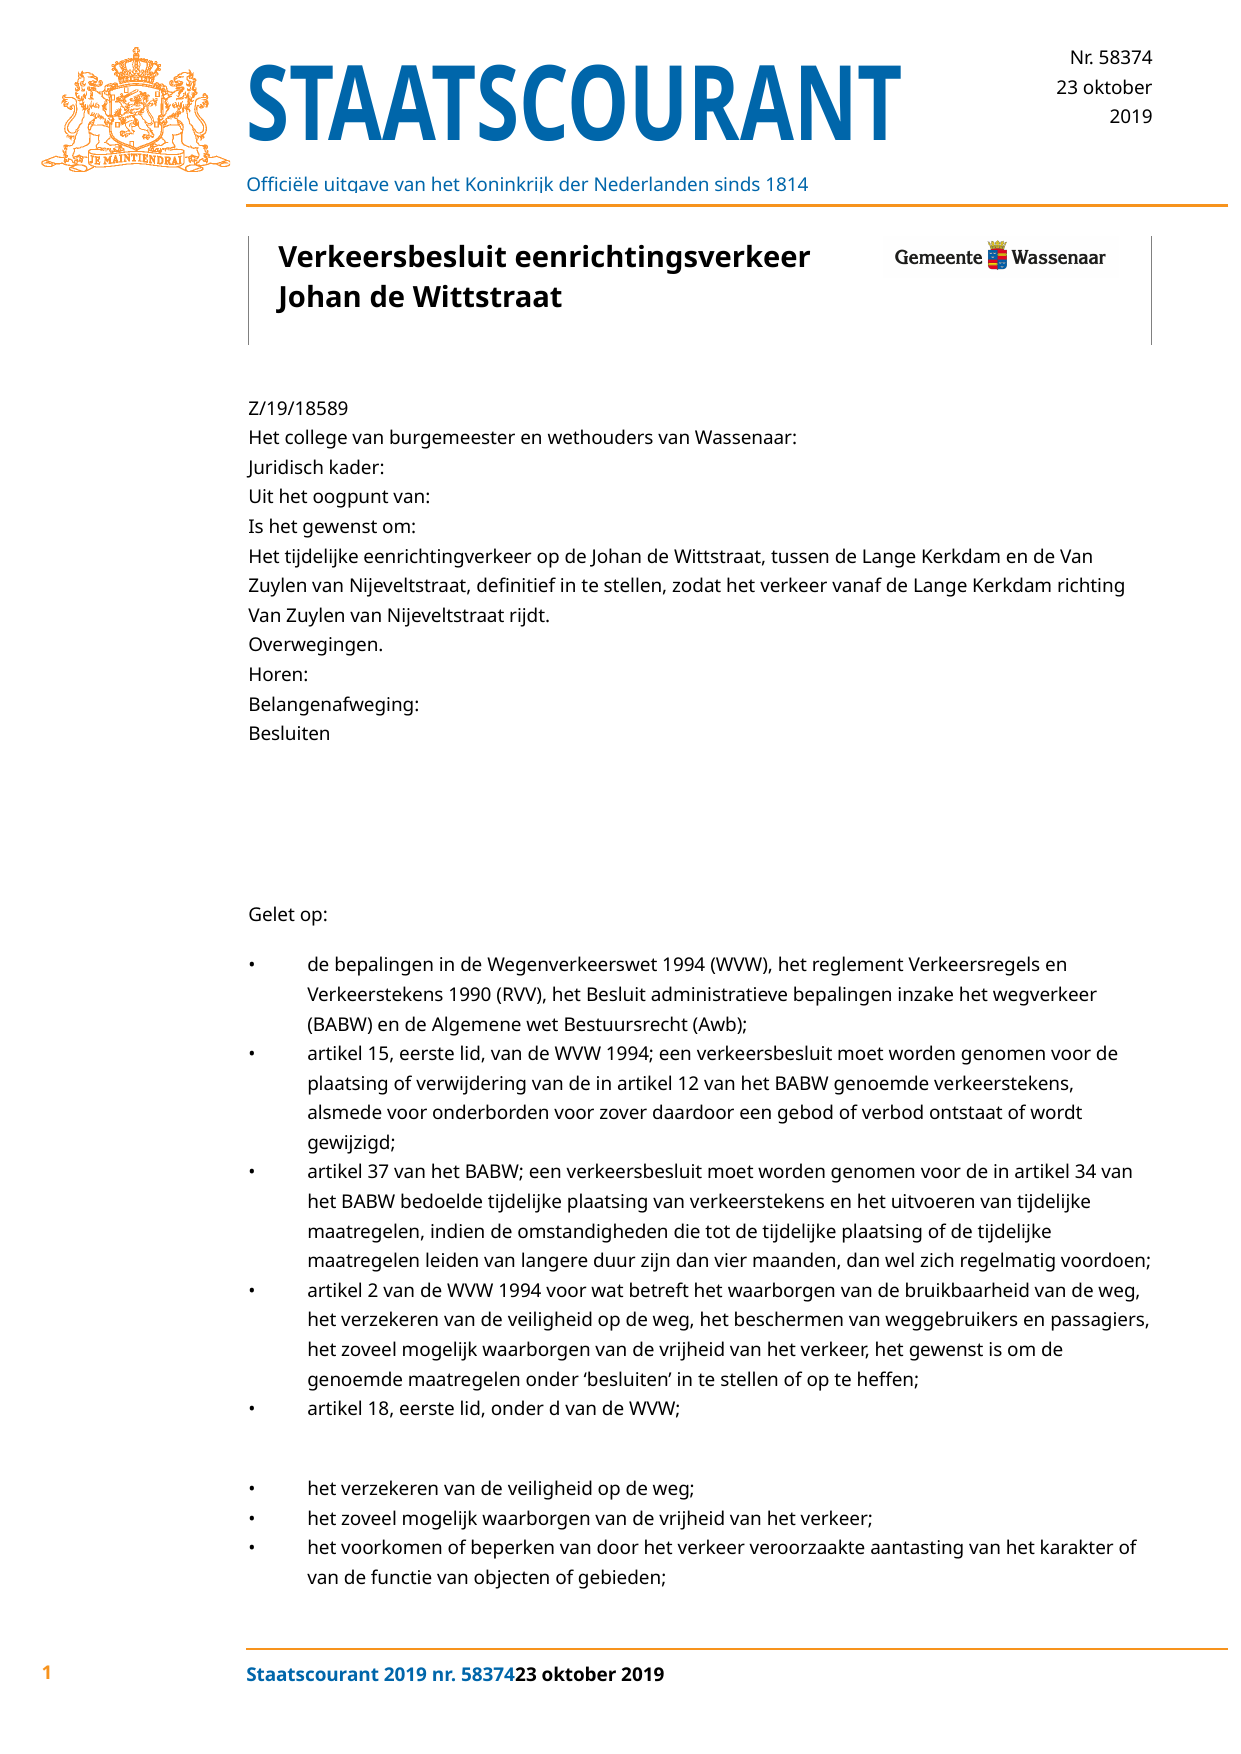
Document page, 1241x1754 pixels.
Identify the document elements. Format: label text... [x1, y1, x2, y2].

text Is het gewenst om: [248, 513, 1152, 539]
list artikel 2 van de WVW 1994 voor wat betreft het waarborgen van de bruikbaarheid van de weg, het verzekeren van de veiligheid op de weg, het beschermen van weggebruikers en passagiers, het zoveel mogelijk waarborgen van de vrijheid van het verkeer, het gewenst is om de genoemde maatregelen onder ‘besluiten’ in te stellen of op te heffen; [248, 1277, 1152, 1392]
list artikel 15, eerste lid, van de WVW 1994; een verkeersbesluit moet worden genomen voor de plaatsing of verwijdering van de in artikel 12 van het BABW genoemde verkeerstekens, alsmede voor onderborden voor zover daardoor een gebod of verbod ontstaat of wordt gewijzigd; [248, 1040, 1152, 1155]
text Z/19/18589 [248, 395, 1152, 421]
list het verzekeren van de veiligheid op de weg; [248, 1475, 1152, 1501]
text Het tijdelijke eenrichtingverkeer op de Johan de Wittstraat, tussen de Lange Kerkdam en de Van Zuylen van Nijeveltstraat, definitief in te stellen, zodat het verkeer vanaf de Lange Kerkdam richting Van Zuylen van Nijeveltstraat rijdt. [248, 543, 1152, 628]
text Juridisch kader: [248, 454, 1152, 480]
text Het college van burgemeester en wethouders van Wassenaar: [248, 424, 1152, 450]
text Belangenafweging: [248, 691, 1152, 717]
text Horen: [248, 661, 1152, 687]
table_header Verkeersbesluit eenrichtingsverkeer Johan de Wittstraat [249, 236, 850, 345]
list het voorkomen of beperken van door het verkeer veroorzaakte aantasting van het karakter of van de functie van objecten of gebieden; [248, 1534, 1152, 1590]
table_header [850, 236, 1151, 345]
list de bepalingen in de Wegenverkeerswet 1994 (WVW), het reglement Verkeersregels en Verkeerstekens 1990 (RVV), het Besluit administratieve bepalingen inzake het wegverkeer (BABW) en de Algemene wet Bestuursrecht (Awb); [248, 952, 1152, 1037]
picture [882, 236, 1119, 278]
text Overwegingen. [248, 632, 1152, 657]
text Uit het oogpunt van: [248, 484, 1152, 509]
text Besluiten [248, 720, 1152, 746]
list artikel 37 van het BABW; een verkeersbesluit moet worden genomen voor de in artikel 34 van het BABW bedoelde tijdelijke plaatsing van verkeerstekens en het uitvoeren van tijdelijke maatregelen, indien de omstandigheden die tot de tijdelijke plaatsing of de tijdelijke maatregelen leiden van langere duur zijn dan vier maanden, dan wel zich regelmatig voordoen; [248, 1159, 1152, 1273]
picture [41, 47, 231, 172]
list het zoveel mogelijk waarborgen van de vrijheid van het verkeer; [248, 1505, 1152, 1531]
text Gelet op: [248, 901, 1152, 927]
list artikel 18, eerste lid, onder d van de WVW; [248, 1395, 1152, 1421]
